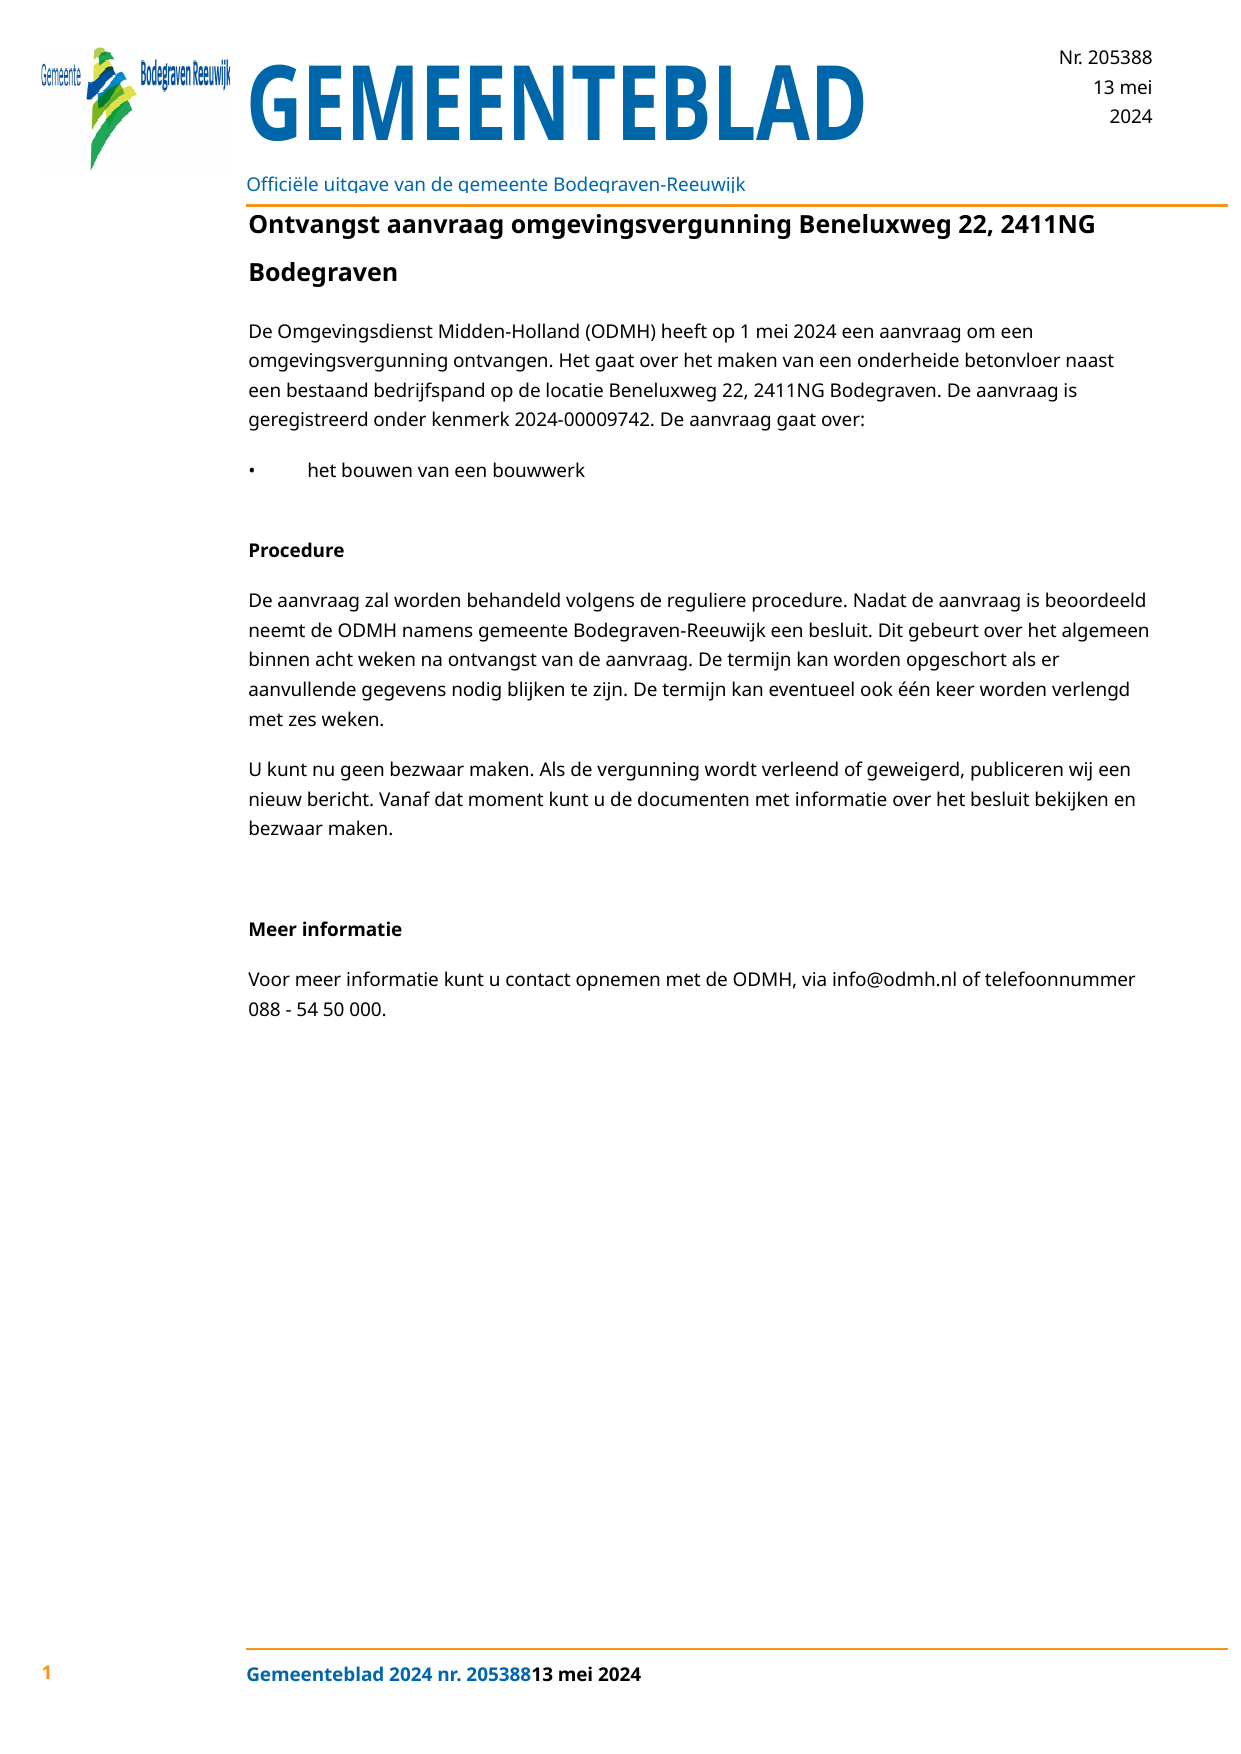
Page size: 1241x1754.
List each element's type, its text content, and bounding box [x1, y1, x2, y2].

list het bouwen van een bouwwerk [248, 457, 1152, 483]
text Voor meer informatie kunt u contact opnemen met de ODMH, via info@odmh.nl of telefoonnummer 088 - 54 50 000. [248, 967, 1152, 1022]
picture [41, 47, 231, 172]
text Ontvangst aanvraag omgevingsvergunning Beneluxweg 22, 2411NG Bodegraven [248, 207, 1152, 288]
text De Omgevingsdienst Midden-Holland (ODMH) heeft op 1 mei 2024 een aanvraag om een omgevingsvergunning ontvangen. Het gaat over het maken van een onderheide betonvloer naast een bestaand bedrijfspand op de locatie Beneluxweg 22, 2411NG Bodegraven. De aanvraag is geregistreerd onder kenmerk 2024-00009742. De aanvraag gaat over: [248, 318, 1152, 432]
text De aanvraag zal worden behandeld volgens de reguliere procedure. Nadat de aanvraag is beoordeeld neemt de ODMH namens gemeente Bodegraven-Reeuwijk een besluit. Dit gebeurt over het algemeen binnen acht weken na ontvangst van de aanvraag. De termijn kan worden opgeschort als er aanvullende gegevens nodig blijken te zijn. De termijn kan eventueel ook één keer worden verlengd met zes weken. [248, 587, 1152, 732]
text U kunt nu geen bezwaar maken. Als de vergunning wordt verleend of geweigerd, publiceren wij een nieuw bericht. Vanaf dat moment kunt u de documenten met informatie over het besluit bekijken en bezwaar maken. [248, 756, 1152, 841]
text Meer informatie [248, 916, 1152, 942]
text Procedure [248, 537, 1152, 563]
